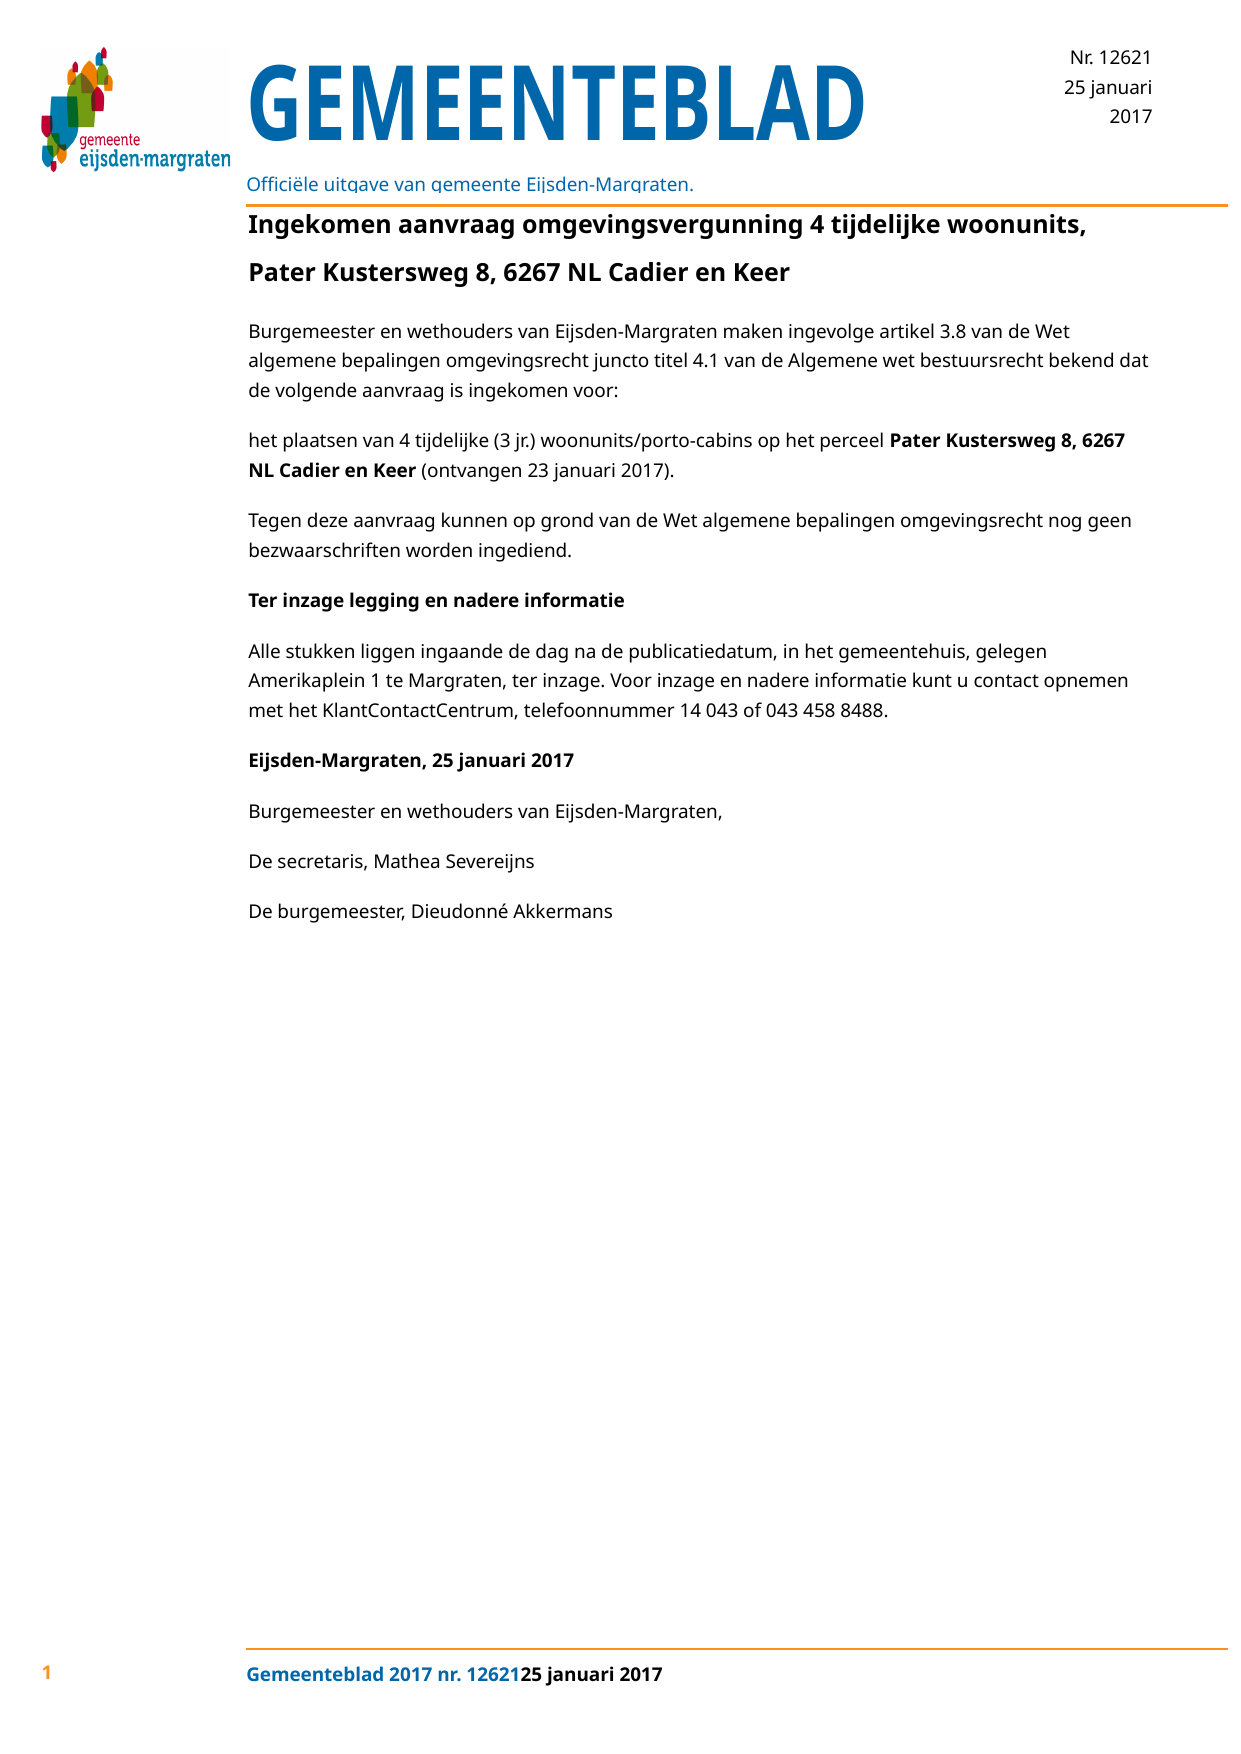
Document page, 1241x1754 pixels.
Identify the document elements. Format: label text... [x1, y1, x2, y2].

text Eijsden-Margraten, 25 januari 2017 [248, 747, 1152, 773]
text het plaatsen van 4 tijdelijke (3 jr.) woonunits/porto-cabins op het perceel Pater Kustersweg 8, 6267 NL Cadier en Keer (ontvangen 23 januari 2017). [248, 427, 1152, 483]
picture [41, 47, 231, 172]
text Ingekomen aanvraag omgevingsvergunning 4 tijdelijke woonunits, Pater Kustersweg 8, 6267 NL Cadier en Keer [248, 207, 1152, 288]
text Tegen deze aanvraag kunnen op grond van de Wet algemene bepalingen omgevingsrecht nog geen bezwaarschriften worden ingediend. [248, 507, 1152, 563]
text De burgemeester, Dieudonné Akkermans [248, 899, 1152, 924]
text Burgemeester en wethouders van Eijsden-Margraten maken ingevolge artikel 3.8 van de Wet algemene bepalingen omgevingsrecht juncto titel 4.1 van de Algemene wet bestuursrecht bekend dat de volgende aanvraag is ingekomen voor: [248, 318, 1152, 403]
text Ter inzage legging en nadere informatie [248, 587, 1152, 613]
text Burgemeester en wethouders van Eijsden-Margraten, [248, 798, 1152, 824]
text De secretaris, Mathea Severeijns [248, 848, 1152, 874]
text Alle stukken liggen ingaande de dag na de publicatiedatum, in het gemeentehuis, gelegen Amerikaplein 1 te Margraten, ter inzage. Voor inzage en nadere informatie kunt u contact opnemen met het KlantContactCentrum, telefoonnummer 14 043 of 043 458 8488. [248, 638, 1152, 723]
